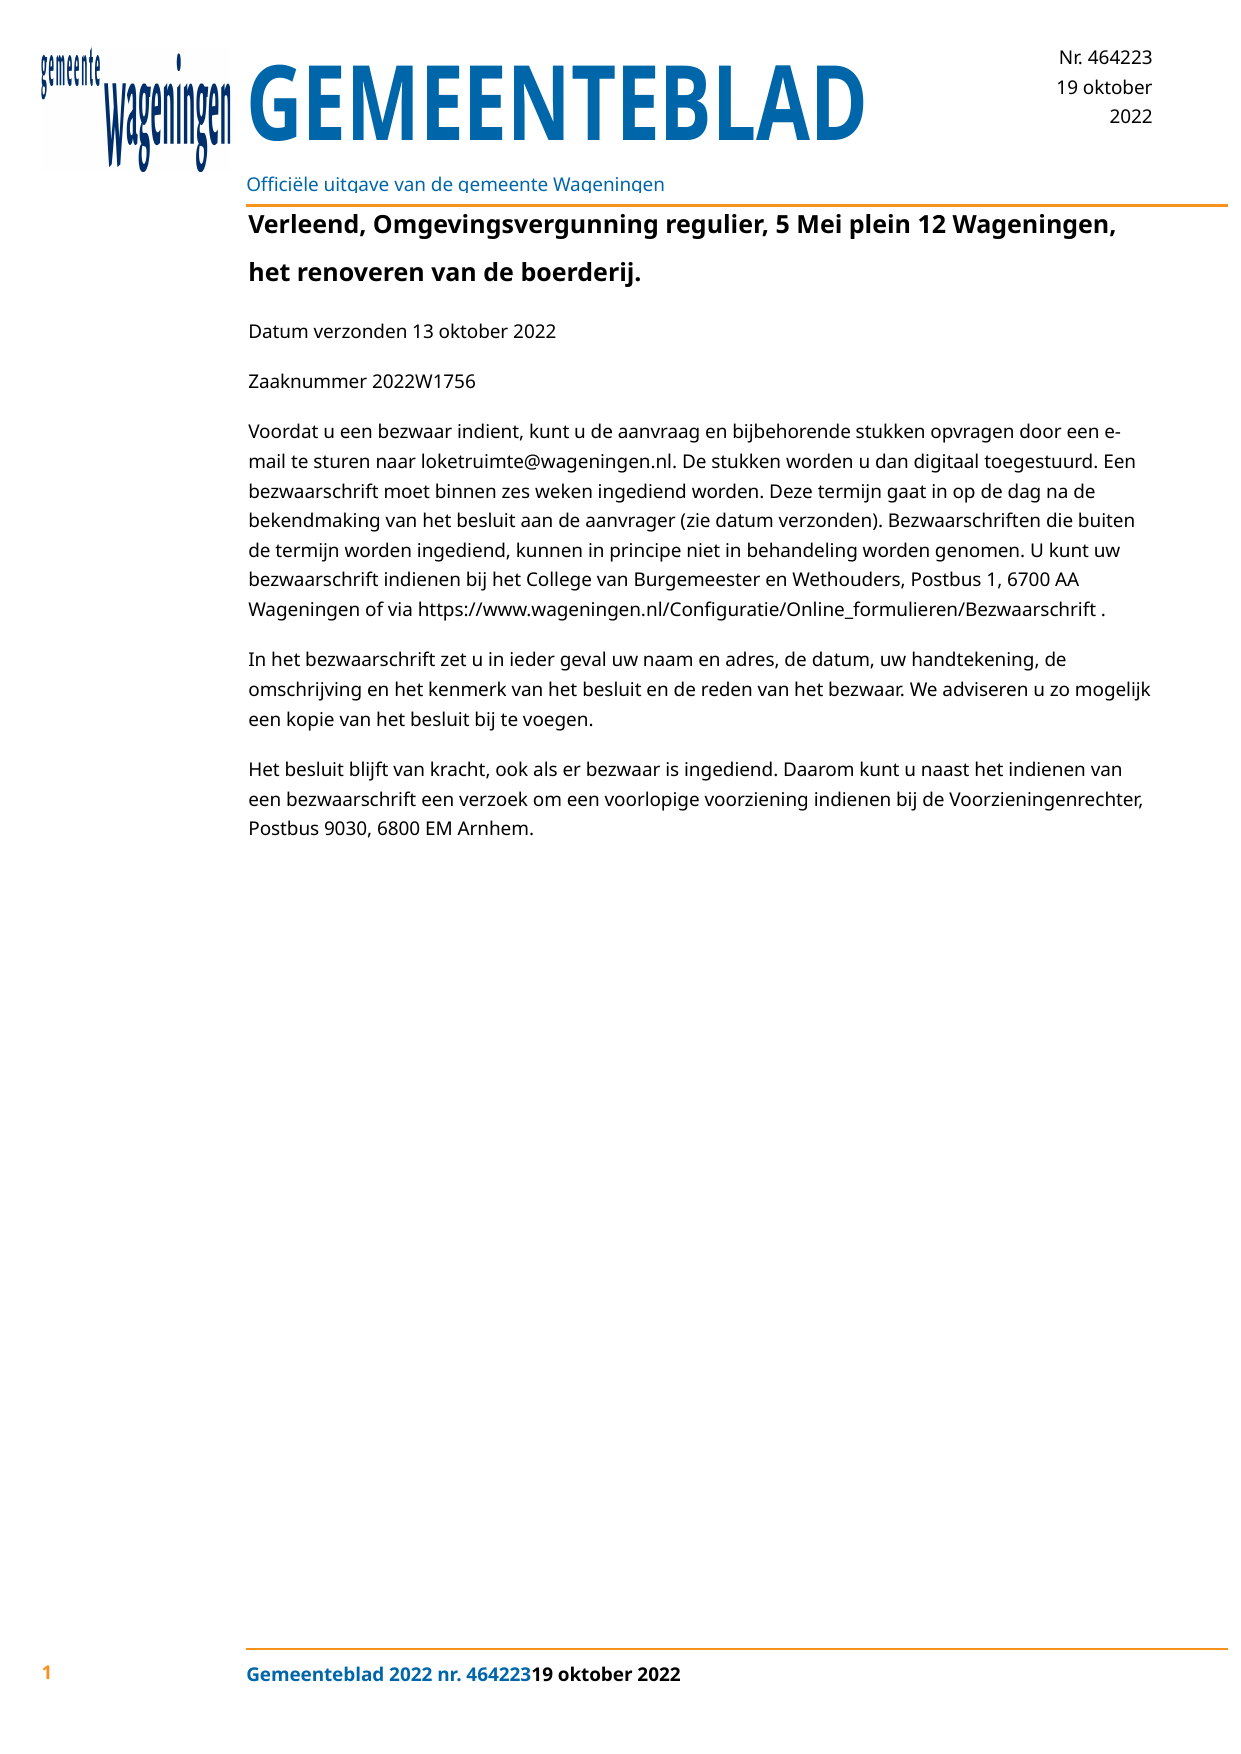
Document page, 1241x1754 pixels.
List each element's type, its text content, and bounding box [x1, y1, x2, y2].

picture [41, 47, 231, 172]
text Verleend, Omgevingsvergunning regulier, 5 Mei plein 12 Wageningen, het renoveren van de boerderij. [248, 207, 1152, 288]
text Het besluit blijft van kracht, ook als er bezwaar is ingediend. Daarom kunt u naast het indienen van een bezwaarschrift een verzoek om een voorlopige voorziening indienen bij de Voorzieningenrechter, Postbus 9030, 6800 EM Arnhem. [248, 756, 1152, 841]
text In het bezwaarschrift zet u in ieder geval uw naam en adres, de datum, uw handtekening, de omschrijving en het kenmerk van het besluit en de reden van het bezwaar. We adviseren u zo mogelijk een kopie van het besluit bij te voegen. [248, 647, 1152, 732]
text Zaaknummer 2022W1756 [248, 368, 1152, 394]
text Voordat u een bezwaar indient, kunt u de aanvraag en bijbehorende stukken opvragen door een e-mail te sturen naar loketruimte@wageningen.nl. De stukken worden u dan digitaal toegestuurd. Een bezwaarschrift moet binnen zes weken ingediend worden. Deze termijn gaat in op de dag na de bekendmaking van het besluit aan de aanvrager (zie datum verzonden). Bezwaarschriften die buiten de termijn worden ingediend, kunnen in principe niet in behandeling worden genomen. U kunt uw bezwaarschrift indienen bij het College van Burgemeester en Wethouders, Postbus 1, 6700 AA Wageningen of via https://www.wageningen.nl/Configuratie/Online_formulieren/Bezwaarschrift . [248, 419, 1152, 622]
text Datum verzonden 13 oktober 2022 [248, 318, 1152, 344]
